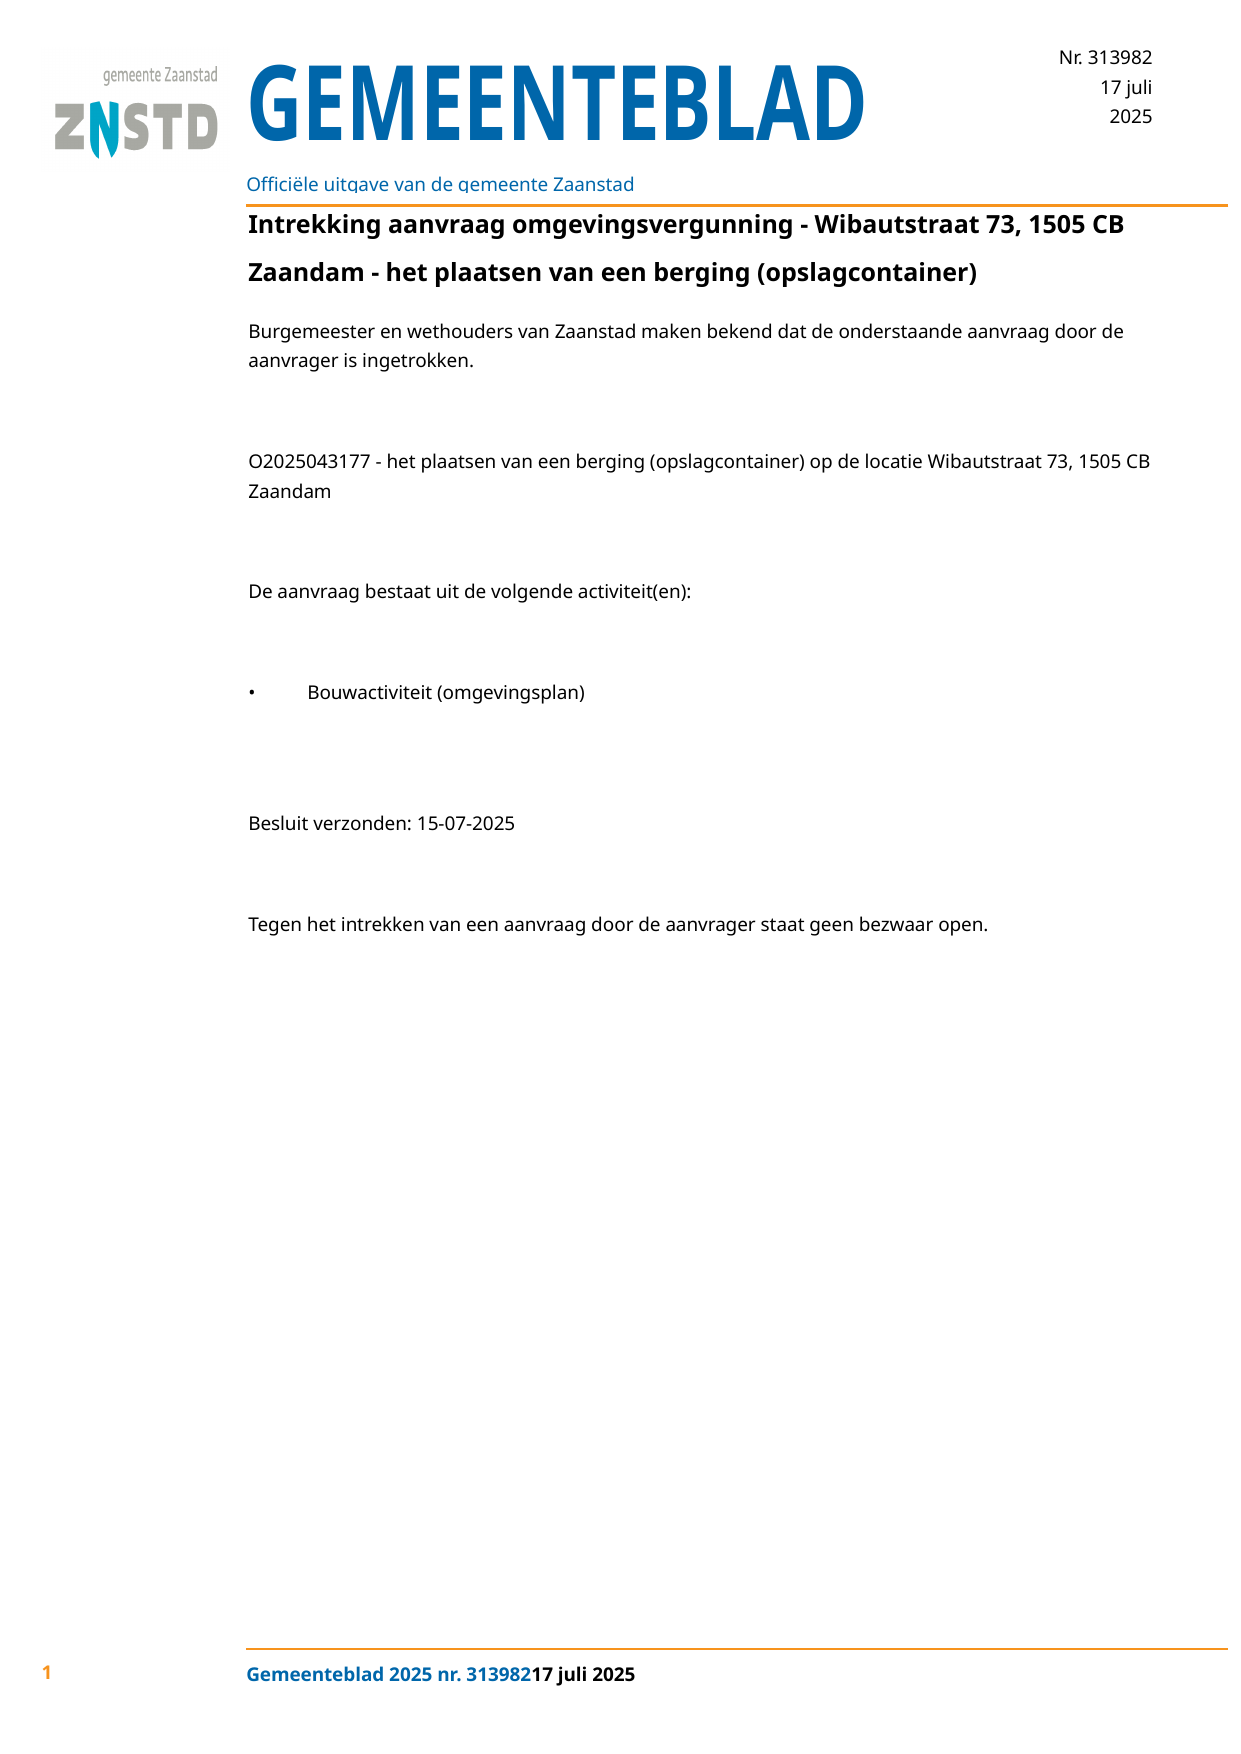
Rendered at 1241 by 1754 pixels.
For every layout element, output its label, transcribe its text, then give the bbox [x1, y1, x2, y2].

picture [41, 47, 231, 172]
text Tegen het intrekken van een aanvraag door de aanvrager staat geen bezwaar open. [248, 911, 1152, 937]
text De aanvraag bestaat uit de volgende activiteit(en): [248, 579, 1152, 604]
text O2025043177 - het plaatsen van een berging (opslagcontainer) op de locatie Wibautstraat 73, 1505 CB Zaandam [248, 448, 1152, 504]
text Burgemeester en wethouders van Zaanstad maken bekend dat de onderstaande aanvraag door de aanvrager is ingetrokken. [248, 318, 1152, 373]
list Bouwactiviteit (omgevingsplan) [248, 679, 1152, 705]
text Intrekking aanvraag omgevingsvergunning - Wibautstraat 73, 1505 CB Zaandam - het plaatsen van een berging (opslagcontainer) [248, 207, 1152, 288]
text Besluit verzonden: 15-07-2025 [248, 810, 1152, 836]
